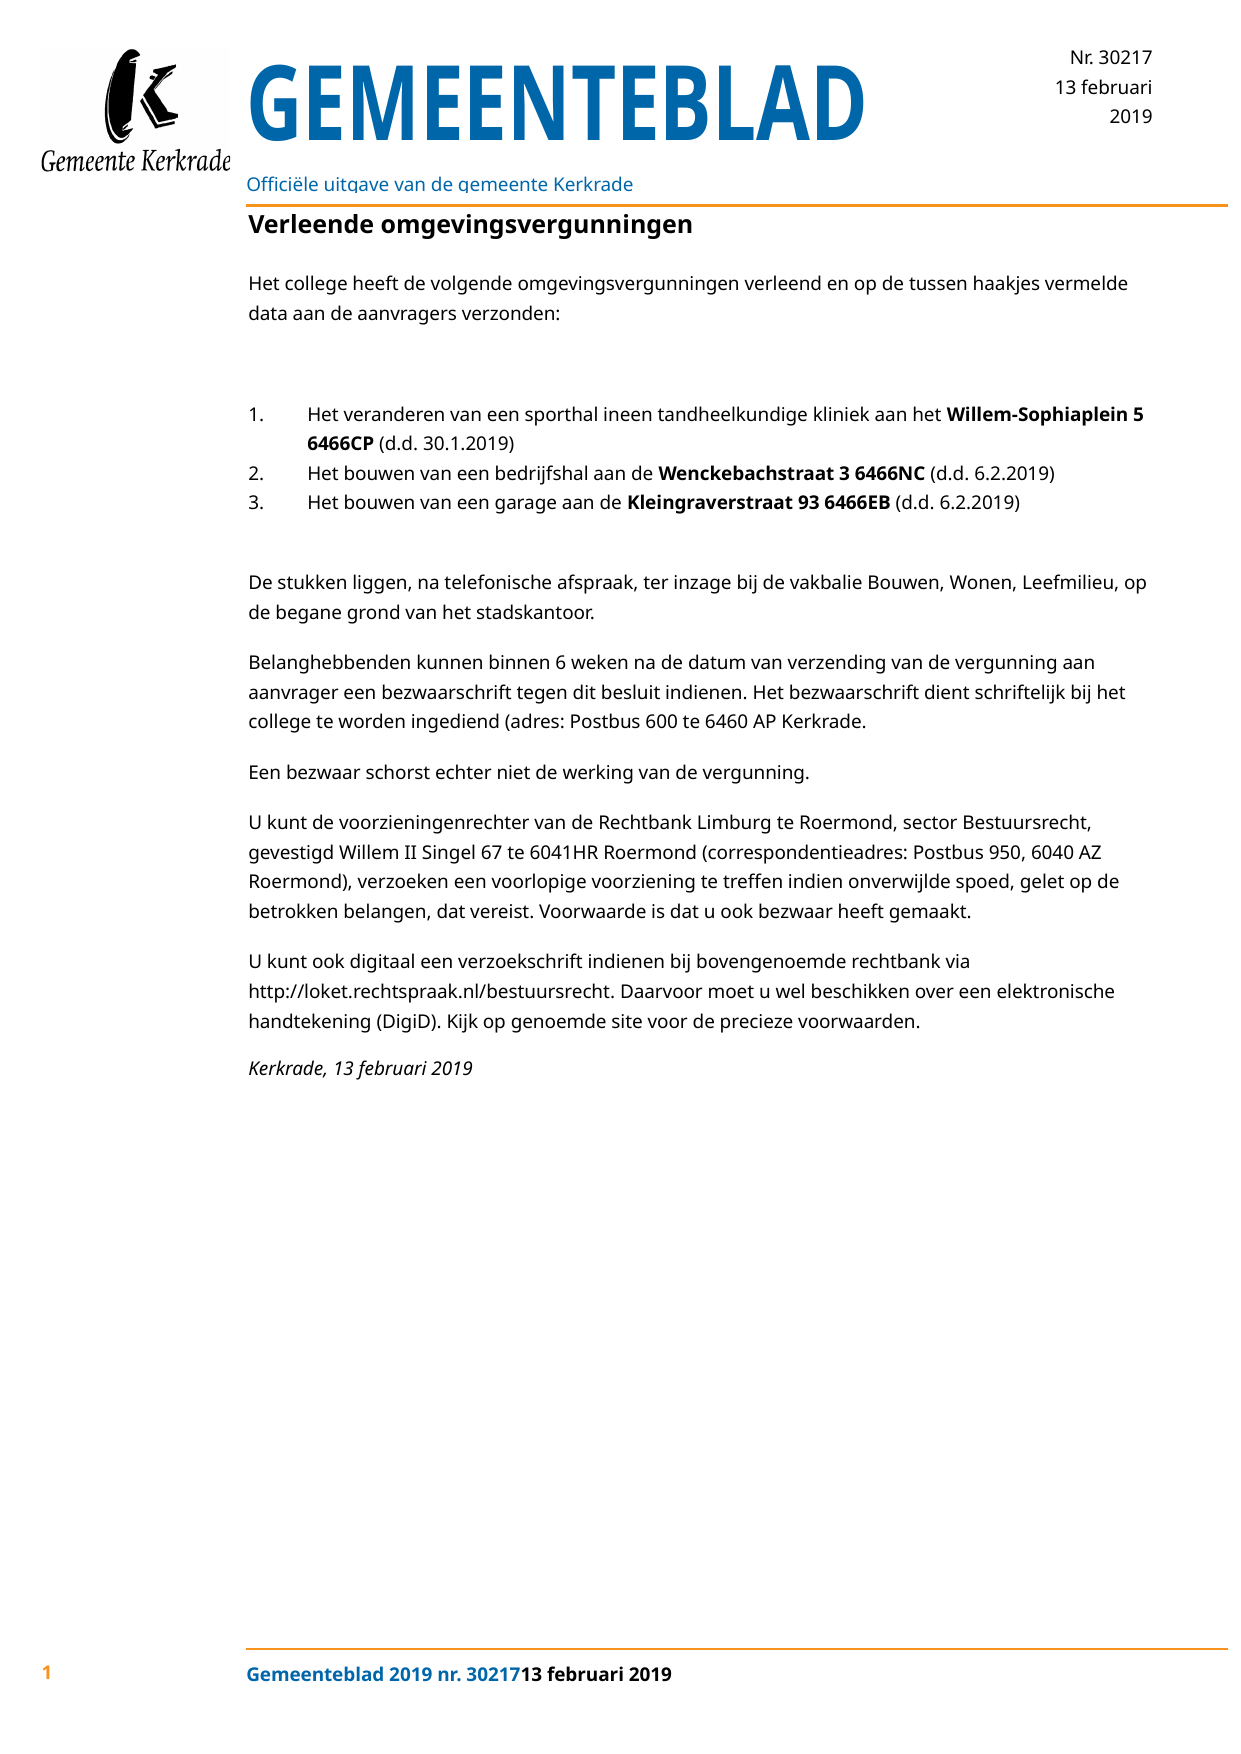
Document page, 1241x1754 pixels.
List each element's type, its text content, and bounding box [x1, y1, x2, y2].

text Verleende omgevingsvergunningen [248, 207, 1152, 241]
text U kunt ook digitaal een verzoekschrift indienen bij bovengenoemde rechtbank via http://loket.rechtspraak.nl/bestuursrecht. Daarvoor moet u wel beschikken over een elektronische handtekening (DigiD). Kijk op genoemde site voor de precieze voorwaarden. [248, 949, 1152, 1033]
picture [41, 47, 231, 172]
list Het veranderen van een sporthal ineen tandheelkundige kliniek aan het Willem-Sophiaplein 5 6466CP (d.d. 30.1.2019) [248, 401, 1152, 456]
text Een bezwaar schorst echter niet de werking van de vergunning. [248, 759, 1152, 785]
list Het bouwen van een garage aan de Kleingraverstraat 93 6466EB (d.d. 6.2.2019) [248, 489, 1152, 515]
text De stukken liggen, na telefonische afspraak, ter inzage bij de vakbalie Bouwen, Wonen, Leefmilieu, op de begane grond van het stadskantoor. [248, 569, 1152, 625]
text Belanghebbenden kunnen binnen 6 weken na de datum van verzending van de vergunning aan aanvrager een bezwaarschrift tegen dit besluit indienen. Het bezwaarschrift dient schriftelijk bij het college te worden ingediend (adres: Postbus 600 te 6460 AP Kerkrade. [248, 649, 1152, 734]
text Het college heeft de volgende omgevingsvergunningen verleend en op de tussen haakjes vermelde data aan de aanvragers verzonden: [248, 270, 1152, 326]
text Kerkrade, 13 februari 2019 [248, 1056, 1152, 1081]
list Het bouwen van een bedrijfshal aan de Wenckebachstraat 3 6466NC (d.d. 6.2.2019) [248, 460, 1152, 486]
text U kunt de voorzieningenrechter van de Rechtbank Limburg te Roermond, sector Bestuursrecht, gevestigd Willem II Singel 67 te 6041HR Roermond (correspondentieadres: Postbus 950, 6040 AZ Roermond), verzoeken een voorlopige voorziening te treffen indien onverwijlde spoed, gelet op de betrokken belangen, dat vereist. Voorwaarde is dat u ook bezwaar heeft gemaakt. [248, 809, 1152, 924]
